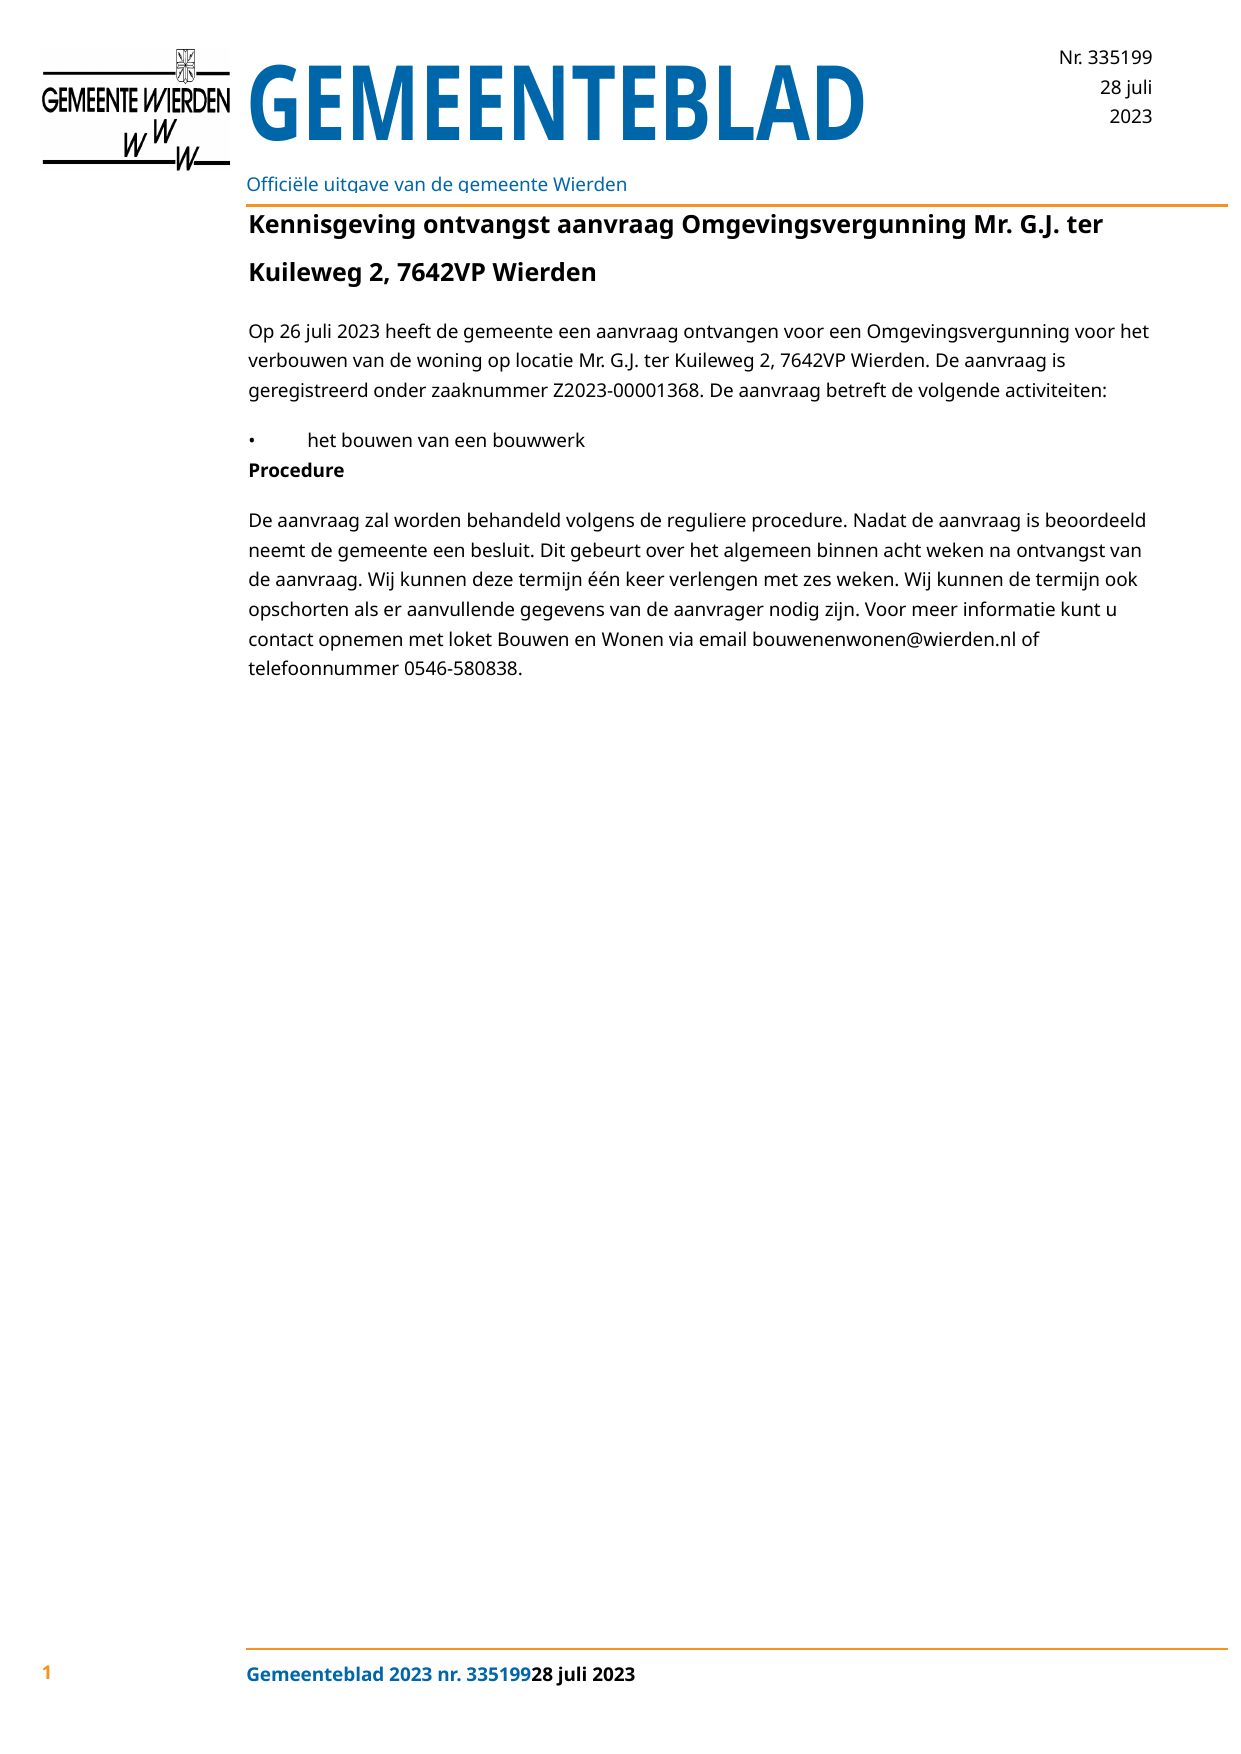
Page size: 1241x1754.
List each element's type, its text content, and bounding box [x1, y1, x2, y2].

text Procedure [248, 457, 1152, 483]
text De aanvraag zal worden behandeld volgens de reguliere procedure. Nadat de aanvraag is beoordeeld neemt de gemeente een besluit. Dit gebeurt over het algemeen binnen acht weken na ontvangst van de aanvraag. Wij kunnen deze termijn één keer verlengen met zes weken. Wij kunnen de termijn ook opschorten als er aanvullende gegevens van de aanvrager nodig zijn. Voor meer informatie kunt u contact opnemen met loket Bouwen en Wonen via email bouwenenwonen@wierden.nl of telefoonnummer 0546-580838. [248, 507, 1152, 681]
picture [41, 47, 231, 172]
list het bouwen van een bouwwerk [248, 427, 1152, 453]
text Kennisgeving ontvangst aanvraag Omgevingsvergunning Mr. G.J. ter Kuileweg 2, 7642VP Wierden [248, 207, 1152, 288]
text Op 26 juli 2023 heeft de gemeente een aanvraag ontvangen voor een Omgevingsvergunning voor het verbouwen van de woning op locatie Mr. G.J. ter Kuileweg 2, 7642VP Wierden. De aanvraag is geregistreerd onder zaaknummer Z2023-00001368. De aanvraag betreft de volgende activiteiten: [248, 318, 1152, 403]
